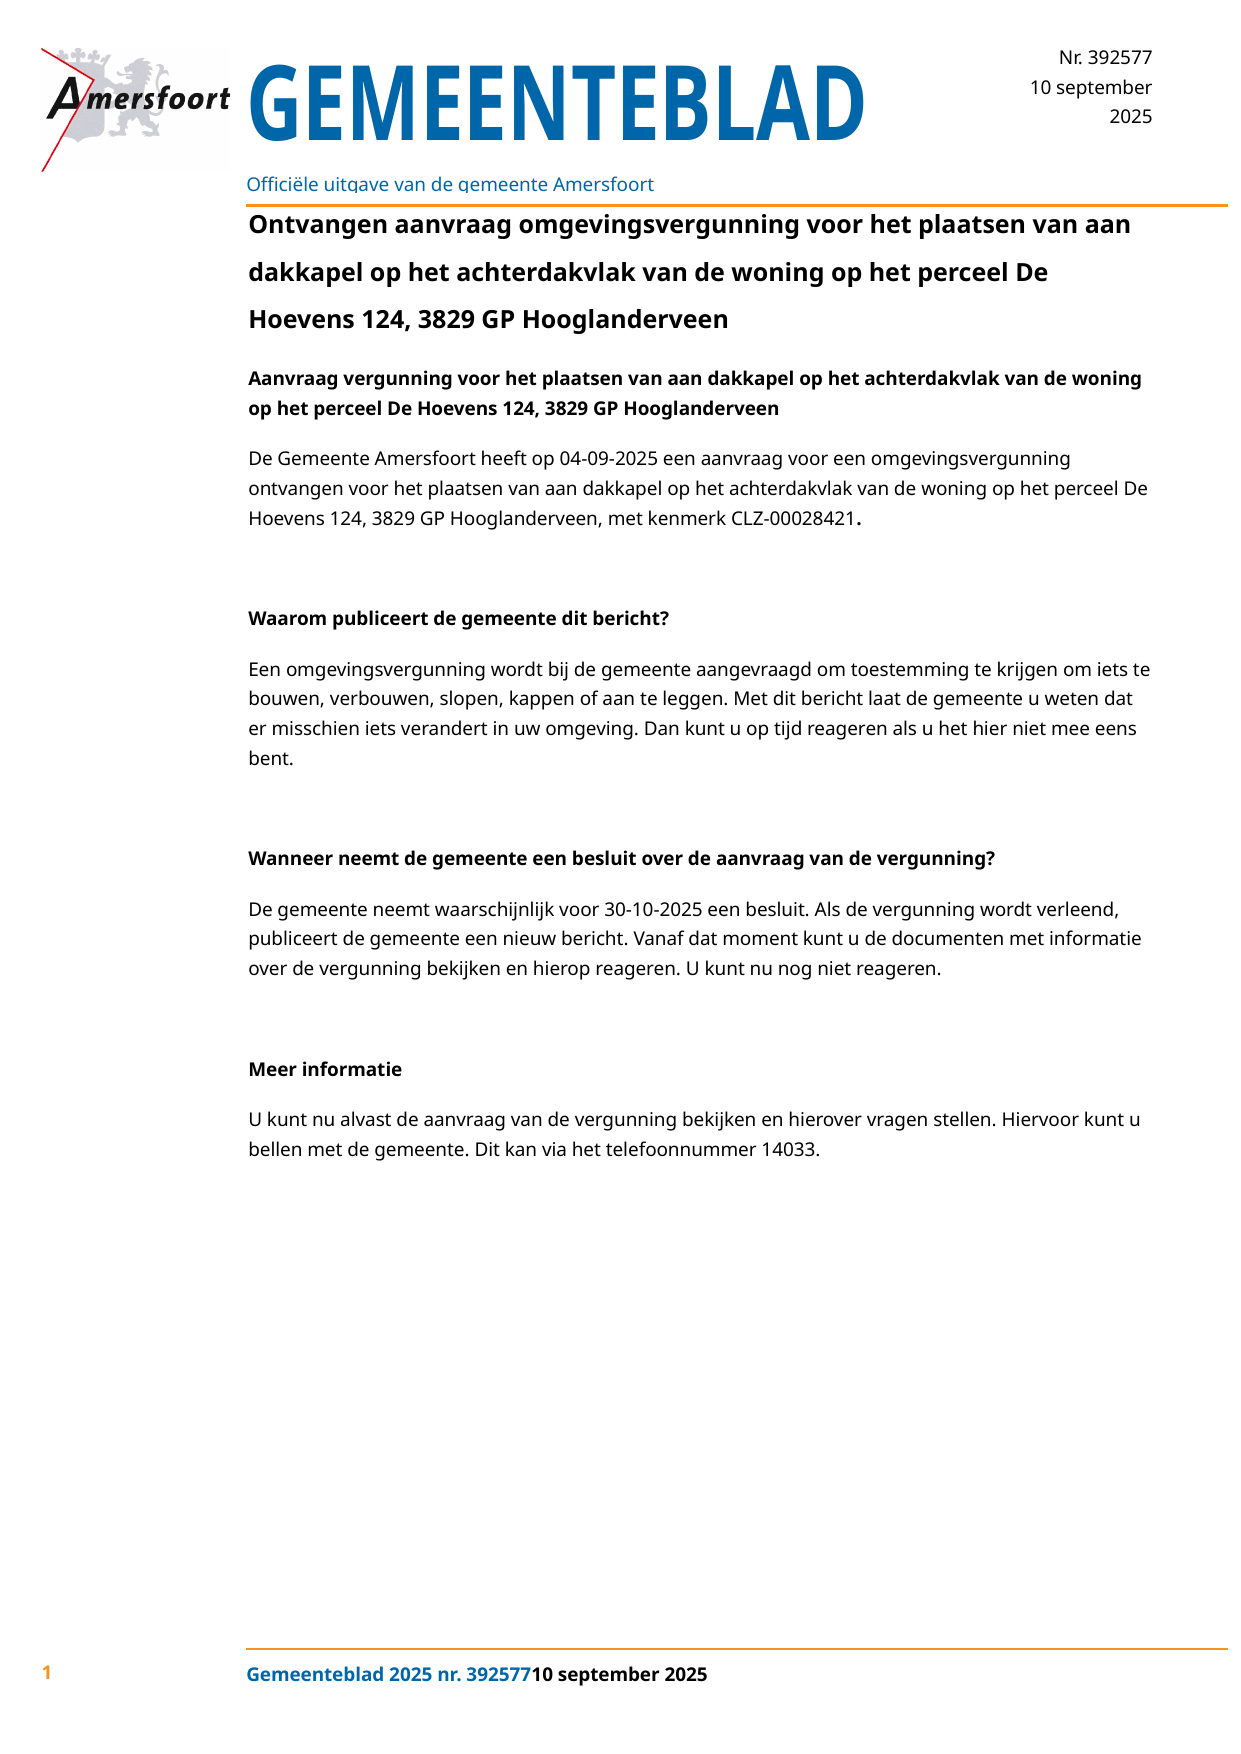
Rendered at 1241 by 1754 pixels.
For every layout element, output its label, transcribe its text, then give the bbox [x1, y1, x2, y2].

text Een omgevingsvergunning wordt bij de gemeente aangevraagd om toestemming te krijgen om iets te bouwen, verbouwen, slopen, kappen of aan te leggen. Met dit bericht laat de gemeente u weten dat er misschien iets verandert in uw omgeving. Dan kunt u op tijd reageren als u het hier niet mee eens bent. [248, 656, 1152, 770]
text U kunt nu alvast de aanvraag van de vergunning bekijken en hierover vragen stellen. Hiervoor kunt u bellen met de gemeente. Dit kan via het telefoonnummer 14033. [248, 1106, 1152, 1162]
text De gemeente neemt waarschijnlijk voor 30-10-2025 een besluit. Als de vergunning wordt verleend, publiceert de gemeente een nieuw bericht. Vanaf dat moment kunt u de documenten met informatie over de vergunning bekijken en hierop reageren. U kunt nu nog niet reageren. [248, 896, 1152, 981]
text Ontvangen aanvraag omgevingsvergunning voor het plaatsen van aan dakkapel op het achterdakvlak van de woning op het perceel De Hoevens 124, 3829 GP Hooglanderveen [248, 207, 1152, 336]
text Meer informatie [248, 1056, 1152, 1082]
picture [41, 47, 231, 172]
text Aanvraag vergunning voor het plaatsen van aan dakkapel op het achterdakvlak van de woning op het perceel De Hoevens 124, 3829 GP Hooglanderveen [248, 366, 1152, 421]
text Wanneer neemt de gemeente een besluit over de aanvraag van de vergunning? [248, 846, 1152, 871]
text Waarom publiceert de gemeente dit bericht? [248, 606, 1152, 631]
text De Gemeente Amersfoort heeft op 04-09-2025 een aanvraag voor een omgevingsvergunning ontvangen voor het plaatsen van aan dakkapel op het achterdakvlak van de woning op het perceel De Hoevens 124, 3829 GP Hooglanderveen, met kenmerk CLZ-00028421. [248, 446, 1152, 530]
